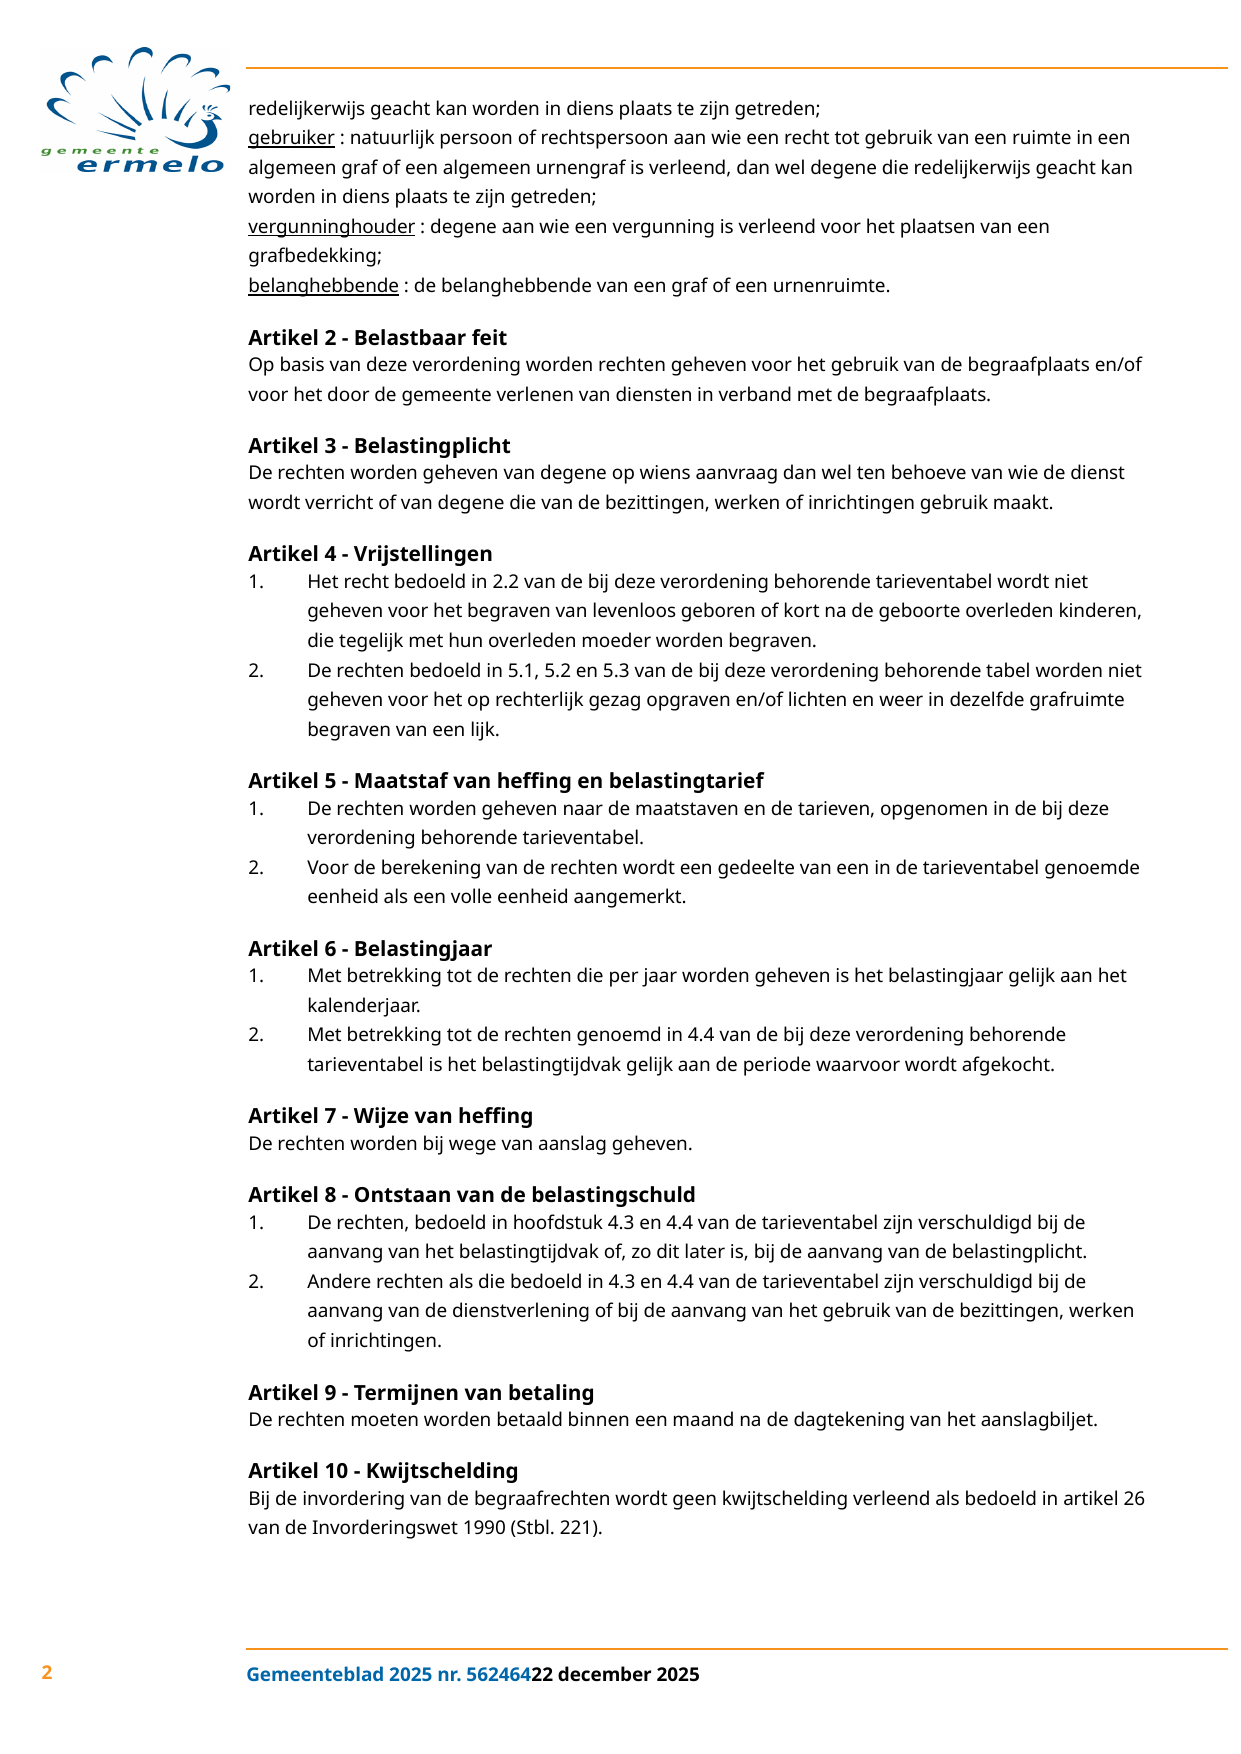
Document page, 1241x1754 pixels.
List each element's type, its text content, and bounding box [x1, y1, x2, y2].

text Op basis van deze verordening worden rechten geheven voor het gebruik van de begraafplaats en/of voor het door de gemeente verlenen van diensten in verband met de begraafplaats. [248, 351, 1152, 406]
list De rechten worden geheven naar de maatstaven en de tarieven, opgenomen in de bij deze verordening behorende tarieventabel. [248, 795, 1152, 850]
list Andere rechten als die bedoeld in 4.3 en 4.4 van de tarieventabel zijn verschuldigd bij de aanvang van de dienstverlening of bij de aanvang van het gebruik van de bezittingen, werken of inrichtingen. [248, 1268, 1152, 1353]
text Artikel 7 - Wijze van heffing [248, 1102, 1152, 1130]
text Bij de invordering van de begraafrechten wordt geen kwijtschelding verleend als bedoeld in artikel 26 van de Invorderingswet 1990 (Stbl. 221). [248, 1485, 1152, 1540]
text De rechten worden bij wege van aanslag geheven. [248, 1130, 1152, 1156]
text De rechten moeten worden betaald binnen een maand na de dagtekening van het aanslagbiljet. [248, 1406, 1152, 1432]
text Artikel 2 - Belastbaar feit [248, 323, 1152, 351]
list De rechten bedoeld in 5.1, 5.2 en 5.3 van de bij deze verordening behorende tabel worden niet geheven voor het op rechterlijk gezag opgraven en/of lichten en weer in dezelfde grafruimte begraven van een lijk. [248, 657, 1152, 742]
text Artikel 3 - Belastingplicht [248, 431, 1152, 459]
list Het recht bedoeld in 2.2 van de bij deze verordening behorende tarieventabel wordt niet geheven voor het begraven van levenloos geboren of kort na de geboorte overleden kinderen, die tegelijk met hun overleden moeder worden begraven. [248, 568, 1152, 653]
text gebruiker : natuurlijk persoon of rechtspersoon aan wie een recht tot gebruik van een ruimte in een algemeen graf of een algemeen urnengraf is verleend, dan wel degene die redelijkerwijs geacht kan worden in diens plaats te zijn getreden; [248, 124, 1152, 209]
list Met betrekking tot de rechten genoemd in 4.4 van de bij deze verordening behorende tarieventabel is het belastingtijdvak gelijk aan de periode waarvoor wordt afgekocht. [248, 1022, 1152, 1077]
list Met betrekking tot de rechten die per jaar worden geheven is het belastingjaar gelijk aan het kalenderjaar. [248, 962, 1152, 1018]
picture [41, 47, 231, 172]
text Artikel 6 - Belastingjaar [248, 934, 1152, 962]
text Artikel 8 - Ontstaan van de belastingschuld [248, 1180, 1152, 1209]
text Artikel 9 - Termijnen van betaling [248, 1378, 1152, 1406]
text Artikel 5 - Maatstaf van heffing en belastingtarief [248, 766, 1152, 795]
text Artikel 10 - Kwijtschelding [248, 1456, 1152, 1485]
text De rechten worden geheven van degene op wiens aanvraag dan wel ten behoeve van wie de dienst wordt verricht of van degene die van de bezittingen, werken of inrichtingen gebruik maakt. [248, 459, 1152, 515]
text redelijkerwijs geacht kan worden in diens plaats te zijn getreden; [248, 95, 1152, 121]
text belanghebbende : de belanghebbende van een graf of een urnenruimte. [248, 272, 1152, 298]
text vergunninghouder : degene aan wie een vergunning is verleend voor het plaatsen van een grafbedekking; [248, 213, 1152, 268]
text Artikel 4 - Vrijstellingen [248, 539, 1152, 568]
list De rechten, bedoeld in hoofdstuk 4.3 en 4.4 van de tarieventabel zijn verschuldigd bij de aanvang van het belastingtijdvak of, zo dit later is, bij de aanvang van de belastingplicht. [248, 1209, 1152, 1264]
list Voor de berekening van de rechten wordt een gedeelte van een in de tarieventabel genoemde eenheid als een volle eenheid aangemerkt. [248, 854, 1152, 909]
